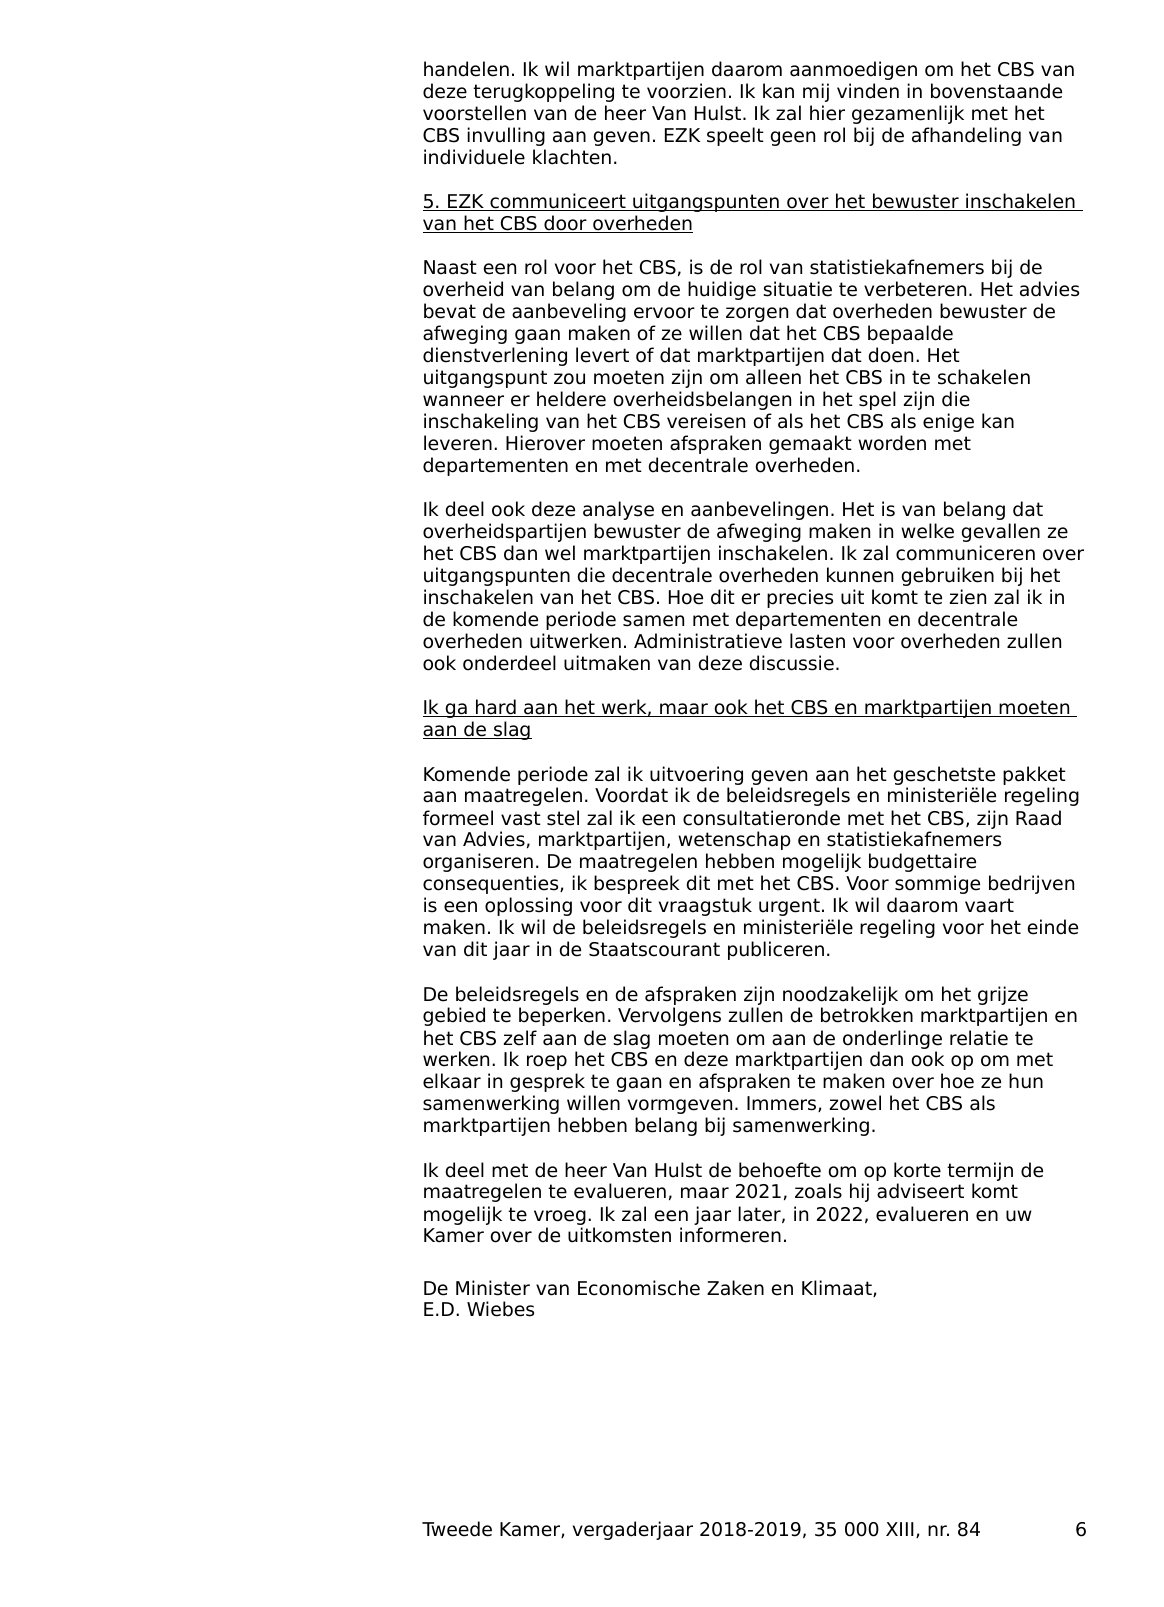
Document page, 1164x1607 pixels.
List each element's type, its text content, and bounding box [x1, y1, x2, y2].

text De Minister van Economische Zaken en Klimaat, E.D. Wiebes [422, 1277, 1087, 1321]
subtitle Ik ga hard aan het werk, maar ook het CBS en marktpartijen moeten aan de slag [422, 697, 1087, 741]
text handelen. Ik wil marktpartijen daarom aanmoedigen om het CBS van deze terugkoppeling te voorzien. Ik kan mij vinden in bovenstaande voorstellen van de heer Van Hulst. Ik zal hier gezamenlijk met het CBS invulling aan geven. EZK speelt geen rol bij de afhandeling van individuele klachten. [422, 59, 1087, 169]
text Naast een rol voor het CBS, is de rol van statistiekafnemers bij de overheid van belang om de huidige situatie te verbeteren. Het advies bevat de aanbeveling ervoor te zorgen dat overheden bewuster de afweging gaan maken of ze willen dat het CBS bepaalde dienstverlening levert of dat marktpartijen dat doen. Het uitgangspunt zou moeten zijn om alleen het CBS in te schakelen wanneer er heldere overheidsbelangen in het spel zijn die inschakeling van het CBS vereisen of als het CBS als enige kan leveren. Hierover moeten afspraken gemaakt worden met departementen en met decentrale overheden. [422, 257, 1087, 477]
text Ik deel ook deze analyse en aanbevelingen. Het is van belang dat overheidspartijen bewuster de afweging maken in welke gevallen ze het CBS dan wel marktpartijen inschakelen. Ik zal communiceren over uitgangspunten die decentrale overheden kunnen gebruiken bij het inschakelen van het CBS. Hoe dit er precies uit komt te zien zal ik in de komende periode samen met departementen en decentrale overheden uitwerken. Administratieve lasten voor overheden zullen ook onderdeel uitmaken van deze discussie. [422, 499, 1087, 675]
text De beleidsregels en de afspraken zijn noodzakelijk om het grijze gebied te beperken. Vervolgens zullen de betrokken marktpartijen en het CBS zelf aan de slag moeten om aan de onderlinge relatie te werken. Ik roep het CBS en deze marktpartijen dan ook op om met elkaar in gesprek te gaan en afspraken te maken over hoe ze hun samenwerking willen vormgeven. Immers, zowel het CBS als marktpartijen hebben belang bij samenwerking. [422, 983, 1087, 1137]
text Ik deel met de heer Van Hulst de behoefte om op korte termijn de maatregelen te evalueren, maar 2021, zoals hij adviseert komt mogelijk te vroeg. Ik zal een jaar later, in 2022, evalueren en uw Kamer over de uitkomsten informeren. [422, 1159, 1087, 1247]
text Komende periode zal ik uitvoering geven aan het geschetste pakket aan maatregelen. Voordat ik de beleidsregels en ministeriële regeling formeel vast stel zal ik een consultatieronde met het CBS, zijn Raad van Advies, marktpartijen, wetenschap en statistiekafnemers organiseren. De maatregelen hebben mogelijk budgettaire consequenties, ik bespreek dit met het CBS. Voor sommige bedrijven is een oplossing voor dit vraagstuk urgent. Ik wil daarom vaart maken. Ik wil de beleidsregels en ministeriële regeling voor het einde van dit jaar in de Staatscourant publiceren. [422, 763, 1087, 961]
subtitle 5. EZK communiceert uitgangspunten over het bewuster inschakelen van het CBS door overheden [422, 191, 1087, 235]
